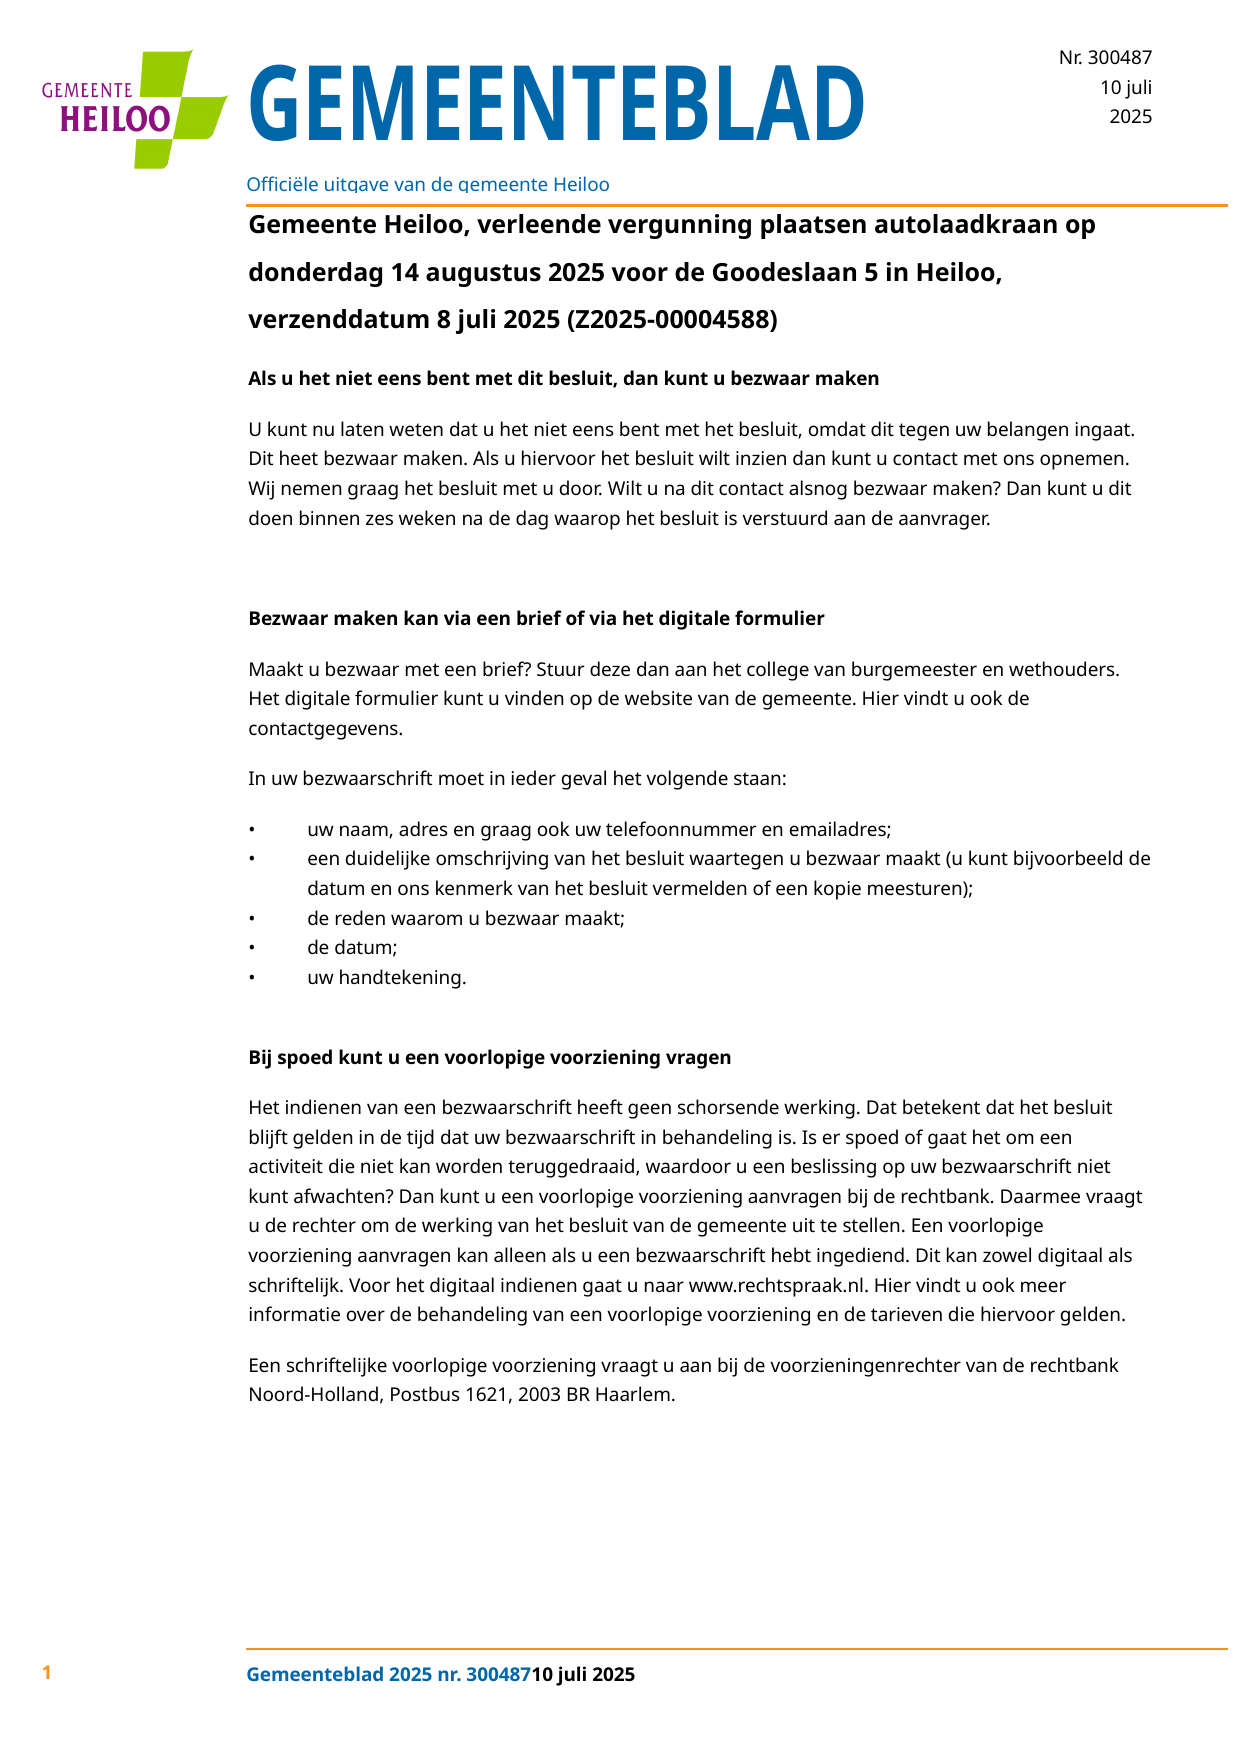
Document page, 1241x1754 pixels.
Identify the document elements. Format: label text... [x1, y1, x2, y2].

text Een schriftelijke voorlopige voorziening vraagt u aan bij de voorzieningenrechter van de rechtbank Noord-Holland, Postbus 1621, 2003 BR Haarlem. [248, 1352, 1152, 1407]
list uw handtekening. [248, 964, 1152, 989]
list uw naam, adres en graag ook uw telefoonnummer en emailadres; [248, 816, 1152, 842]
text Bezwaar maken kan via een brief of via het digitale formulier [248, 606, 1152, 631]
text Gemeente Heiloo, verleende vergunning plaatsen autolaadkraan op donderdag 14 augustus 2025 voor de Goodeslaan 5 in Heiloo, verzenddatum 8 juli 2025 (Z2025-00004588) [248, 207, 1152, 336]
text Maakt u bezwaar met een brief? Stuur deze dan aan het college van burgemeester en wethouders. Het digitale formulier kunt u vinden op de website van de gemeente. Hier vindt u ook de contactgegevens. [248, 656, 1152, 741]
picture [41, 47, 231, 172]
text Bij spoed kunt u een voorlopige voorziening vragen [248, 1044, 1152, 1069]
list de reden waarom u bezwaar maakt; [248, 905, 1152, 930]
list de datum; [248, 934, 1152, 960]
text U kunt nu laten weten dat u het niet eens bent met het besluit, omdat dit tegen uw belangen ingaat. Dit heet bezwaar maken. Als u hiervoor het besluit wilt inzien dan kunt u contact met ons opnemen. Wij nemen graag het besluit met u door. Wilt u na dit contact alsnog bezwaar maken? Dan kunt u dit doen binnen zes weken na de dag waarop het besluit is verstuurd aan de aanvrager. [248, 416, 1152, 530]
text Als u het niet eens bent met dit besluit, dan kunt u bezwaar maken [248, 366, 1152, 391]
text In uw bezwaarschrift moet in ieder geval het volgende staan: [248, 766, 1152, 791]
text Het indienen van een bezwaarschrift heeft geen schorsende werking. Dat betekent dat het besluit blijft gelden in de tijd dat uw bezwaarschrift in behandeling is. Is er spoed of gaat het om een activiteit die niet kan worden teruggedraaid, waardoor u een beslissing op uw bezwaarschrift niet kunt afwachten? Dan kunt u een voorlopige voorziening aanvragen bij de rechtbank. Daarmee vraagt u de rechter om de werking van het besluit van de gemeente uit te stellen. Een voorlopige voorziening aanvragen kan alleen als u een bezwaarschrift hebt ingediend. Dit kan zowel digitaal als schriftelijk. Voor het digitaal indienen gaat u naar www.rechtspraak.nl. Hier vindt u ook meer informatie over de behandeling van een voorlopige voorziening en de tarieven die hiervoor gelden. [248, 1094, 1152, 1327]
list een duidelijke omschrijving van het besluit waartegen u bezwaar maakt (u kunt bijvoorbeeld de datum en ons kenmerk van het besluit vermelden of een kopie meesturen); [248, 846, 1152, 901]
